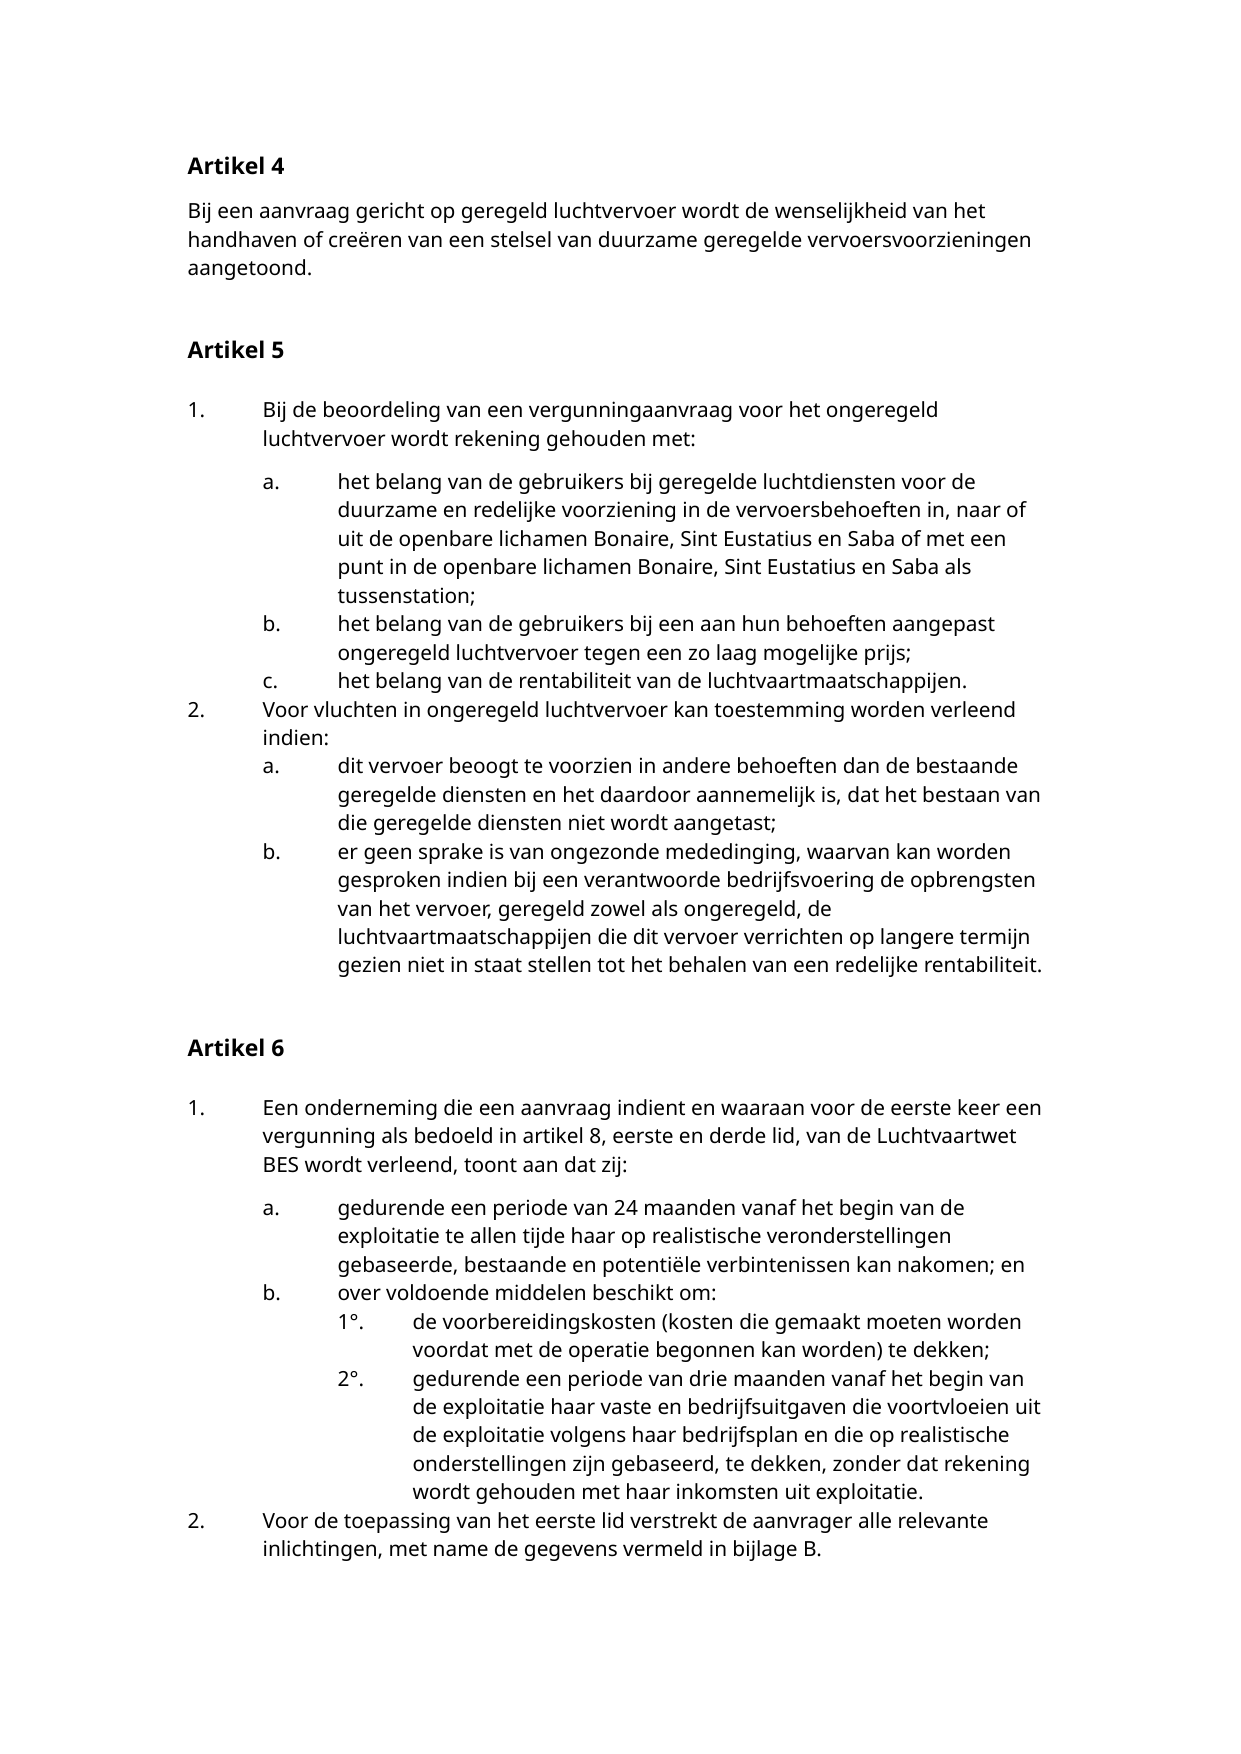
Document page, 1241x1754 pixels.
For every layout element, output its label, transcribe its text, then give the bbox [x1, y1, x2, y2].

list Bij de beoordeling van een vergunningaanvraag voor het ongeregeld luchtvervoer wordt rekening gehouden met: [187, 395, 1053, 452]
list over voldoende middelen beschikt om: [262, 1278, 1053, 1307]
list gedurende een periode van 24 maanden vanaf het begin van de exploitatie te allen tijde haar op realistische veronderstellingen gebaseerde, bestaande en potentiële verbintenissen kan nakomen; en [262, 1193, 1053, 1278]
list dit vervoer beoogt te voorzien in andere behoeften dan de bestaande geregelde diensten en het daardoor aannemelijk is, dat het bestaan van die geregelde diensten niet wordt aangetast; [262, 752, 1053, 837]
list er geen sprake is van ongezonde mededinging, waarvan kan worden gesproken indien bij een verantwoorde bedrijfsvoering de opbrengsten van het vervoer, geregeld zowel als ongeregeld, de luchtvaartmaatschappijen die dit vervoer verrichten op langere termijn gezien niet in staat stellen tot het behalen van een redelijke rentabiliteit. [262, 837, 1053, 979]
list het belang van de rentabiliteit van de luchtvaartmaatschappijen. [262, 666, 1053, 695]
list het belang van de gebruikers bij geregelde luchtdiensten voor de duurzame en redelijke voorziening in de vervoersbehoeften in, naar of uit de openbare lichamen Bonaire, Sint Eustatius en Saba of met een punt in de openbare lichamen Bonaire, Sint Eustatius en Saba als tussenstation; [262, 467, 1053, 609]
list het belang van de gebruikers bij een aan hun behoeften aangepast ongeregeld luchtvervoer tegen een zo laag mogelijke prijs; [262, 609, 1053, 666]
list Een onderneming die een aanvraag indient en waaraan voor de eerste keer een vergunning als bedoeld in artikel 8, eerste en derde lid, van de Luchtvaartwet BES wordt verleend, toont aan dat zij: [187, 1093, 1053, 1178]
list Voor de toepassing van het eerste lid verstrekt de aanvrager alle relevante inlichtingen, met name de gegevens vermeld in bijlage B. [187, 1506, 1053, 1563]
list Voor vluchten in ongeregeld luchtvervoer kan toestemming worden verleend indien: [187, 695, 1053, 752]
subtitle Artikel 4 [187, 150, 1053, 181]
subtitle Artikel 5 [187, 334, 1053, 365]
list gedurende een periode van drie maanden vanaf het begin van de exploitatie haar vaste en bedrijfsuitgaven die voortvloeien uit de exploitatie volgens haar bedrijfsplan en die op realistische onderstellingen zijn gebaseerd, te dekken, zonder dat rekening wordt gehouden met haar inkomsten uit exploitatie. [337, 1364, 1053, 1506]
subtitle Artikel 6 [187, 1032, 1053, 1063]
list de voorbereidingskosten (kosten die gemaakt moeten worden voordat met de operatie begonnen kan worden) te dekken; [337, 1307, 1053, 1364]
text Bij een aanvraag gericht op geregeld luchtvervoer wordt de wenselijkheid van het handhaven of creëren van een stelsel van duurzame geregelde vervoersvoorzieningen aangetoond. [187, 196, 1053, 282]
